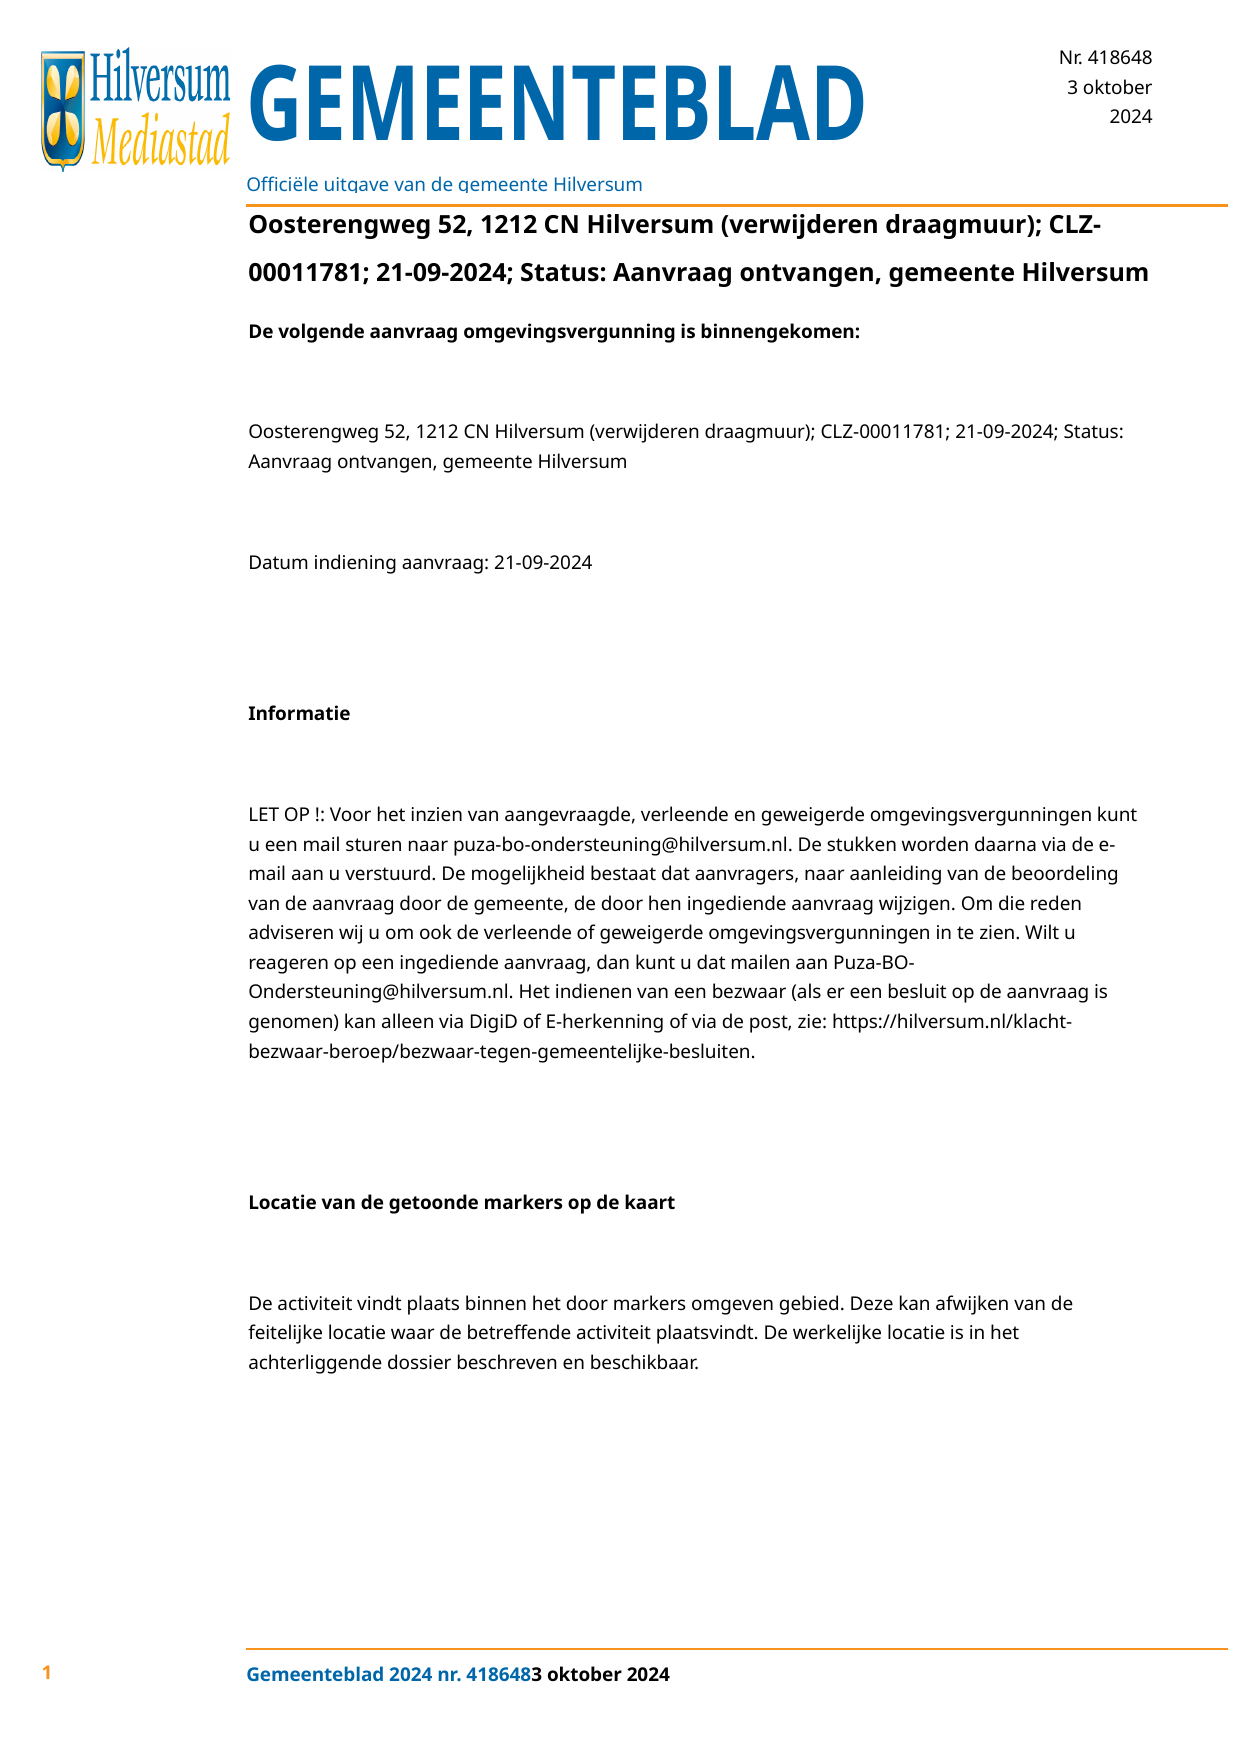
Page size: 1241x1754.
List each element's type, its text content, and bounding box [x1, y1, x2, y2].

text Informatie [248, 700, 1152, 726]
text Datum indiening aanvraag: 21-09-2024 [248, 549, 1152, 575]
text Oosterengweg 52, 1212 CN Hilversum (verwijderen draagmuur); CLZ-00011781; 21-09-2024; Status: Aanvraag ontvangen, gemeente Hilversum [248, 207, 1152, 288]
text De volgende aanvraag omgevingsvergunning is binnengekomen: [248, 318, 1152, 344]
picture [41, 47, 231, 172]
text De activiteit vindt plaats binnen het door markers omgeven gebied. Deze kan afwijken van de feitelijke locatie waar de betreffende activiteit plaatsvindt. De werkelijke locatie is in het achterliggende dossier beschreven en beschikbaar. [248, 1290, 1152, 1375]
text Oosterengweg 52, 1212 CN Hilversum (verwijderen draagmuur); CLZ-00011781; 21-09-2024; Status: Aanvraag ontvangen, gemeente Hilversum [248, 419, 1152, 474]
text Locatie van de getoonde markers op de kaart [248, 1189, 1152, 1215]
text LET OP !: Voor het inzien van aangevraagde, verleende en geweigerde omgevingsvergunningen kunt u een mail sturen naar puza-bo-ondersteuning@hilversum.nl. De stukken worden daarna via de e-mail aan u verstuurd. De mogelijkheid bestaat dat aanvragers, naar aanleiding van de beoordeling van de aanvraag door de gemeente, de door hen ingediende aanvraag wijzigen. Om die reden adviseren wij u om ook de verleende of geweigerde omgevingsvergunningen in te zien. Wilt u reageren op een ingediende aanvraag, dan kunt u dat mailen aan Puza-BO-Ondersteuning@hilversum.nl. Het indienen van een bezwaar (als er een besluit op de aanvraag is genomen) kan alleen via DigiD of E-herkenning of via de post, zie: https://hilversum.nl/klacht-bezwaar-beroep/bezwaar-tegen-gemeentelijke-besluiten. [248, 801, 1152, 1064]
